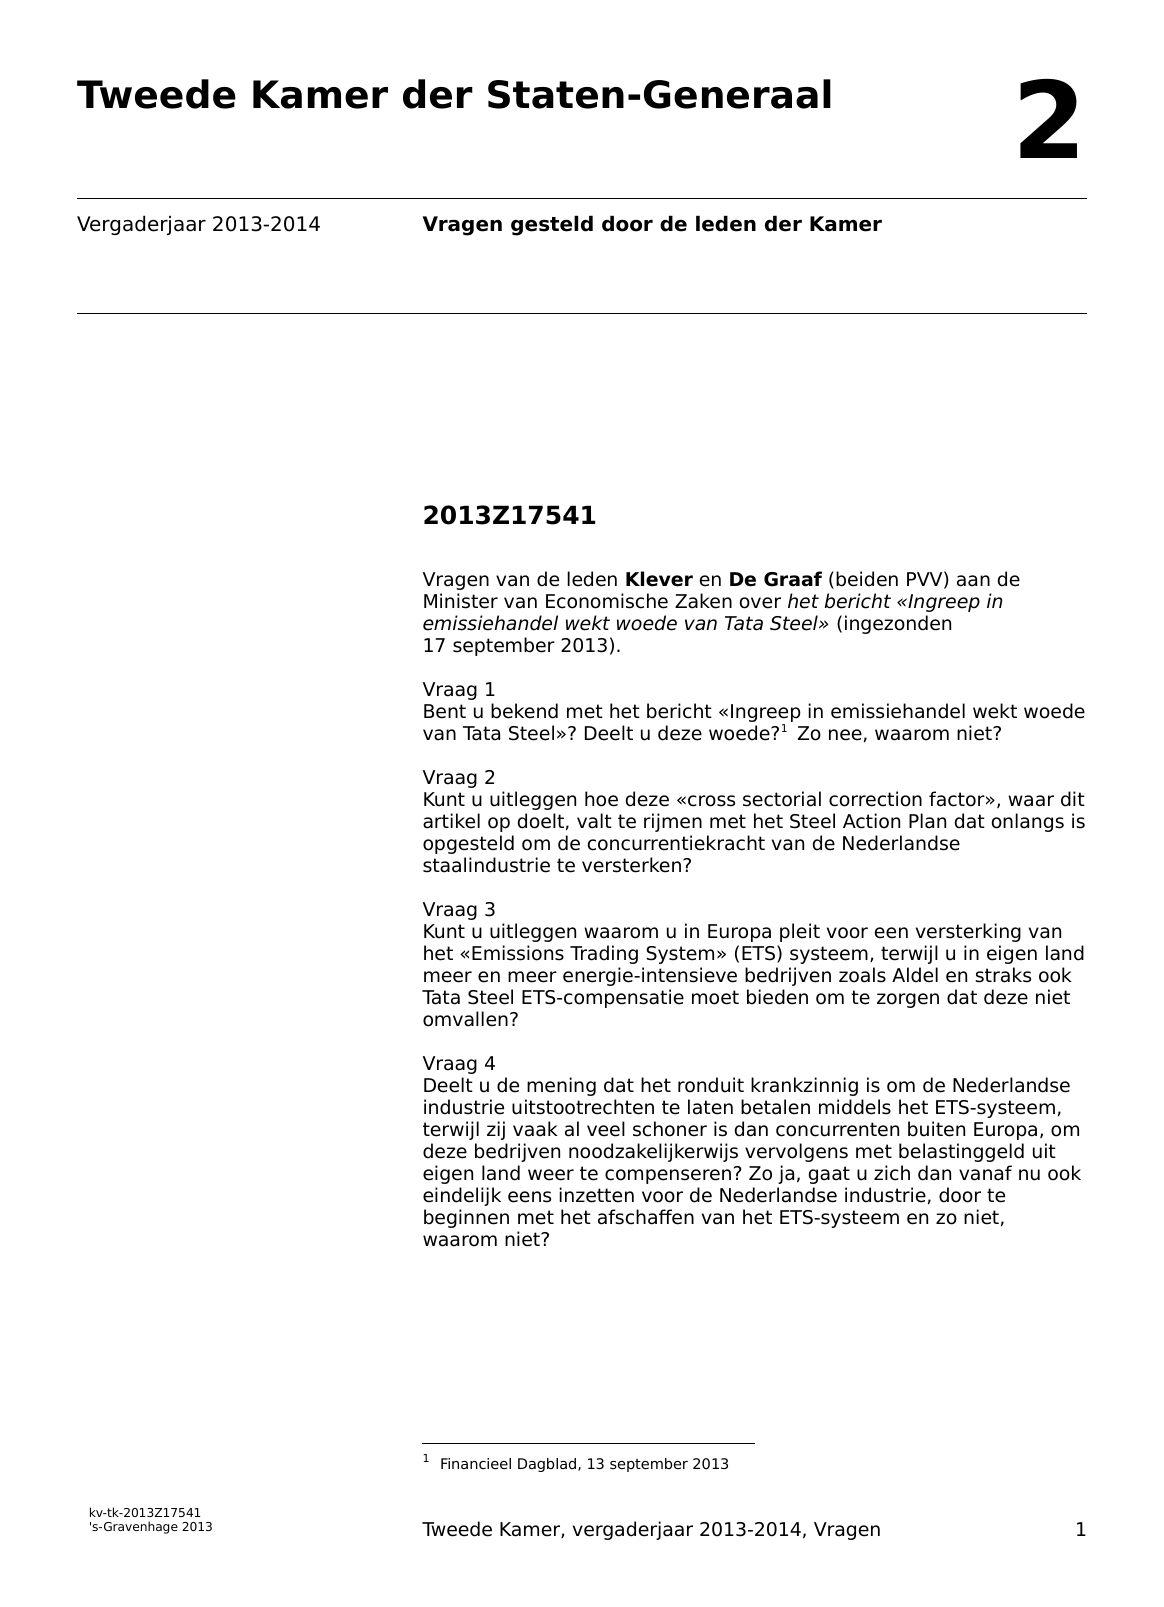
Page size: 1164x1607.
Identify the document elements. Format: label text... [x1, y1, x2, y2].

table_cell Vergaderjaar 2013-2014 [77, 199, 422, 313]
text 2013Z17541 [422, 501, 1087, 531]
text 's-Gravenhage 2013 [88, 1520, 323, 1534]
text Deelt u de mening dat het ronduit krankzinnig is om de Nederlandse industrie uitstootrechten te laten betalen middels het ETS-systeem, terwijl zij vaak al veel schoner is dan concurrenten buiten Europa, om deze bedrijven noodzakelijkerwijs vervolgens met belastinggeld uit eigen land weer te compenseren? Zo ja, gaat u zich dan vanaf nu ook eindelijk eens inzetten voor de Nederlandse industrie, door te beginnen met het afschaffen van het ETS-systeem en zo niet, waarom niet? [422, 1075, 1087, 1251]
text Vragen van de leden Klever en De Graaf (beiden PVV) aan de Minister van Economische Zaken over het bericht «Ingreep in emissiehandel wekt woede van Tata Steel» (ingezonden 17 september 2013). [422, 569, 1087, 657]
text Vraag 1 [422, 679, 1087, 701]
text Kunt u uitleggen waarom u in Europa pleit voor een versterking van het «Emissions Trading System» (ETS) systeem, terwijl u in eigen land meer en meer energie-intensieve bedrijven zoals Aldel en straks ook Tata Steel ETS-compensatie moet bieden om te zorgen dat deze niet omvallen? [422, 921, 1087, 1031]
table_header Tweede Kamer der Staten-Generaal [77, 59, 886, 198]
table_cell Vragen gesteld door de leden der Kamer [422, 199, 1087, 313]
table_header 2 [886, 59, 1087, 198]
text Bent u bekend met het bericht «Ingreep in emissiehandel wekt woede van Tata Steel»? Deelt u deze woede? Zo nee, waarom niet? [422, 701, 1087, 745]
text Kunt u uitleggen hoe deze «cross sectorial correction factor», waar dit artikel op doelt, valt te rijmen met het Steel Action Plan dat onlangs is opgesteld om de concurrentiekracht van de Nederlandse staalindustrie te versterken? [422, 789, 1087, 877]
text Vraag 3 [422, 899, 1087, 921]
text kv-tk-2013Z17541 [88, 1506, 323, 1520]
text Vraag 4 [422, 1053, 1087, 1075]
text Financieel Dagblad, 13 september 2013 [422, 1452, 1087, 1474]
text Vraag 2 [422, 767, 1087, 789]
